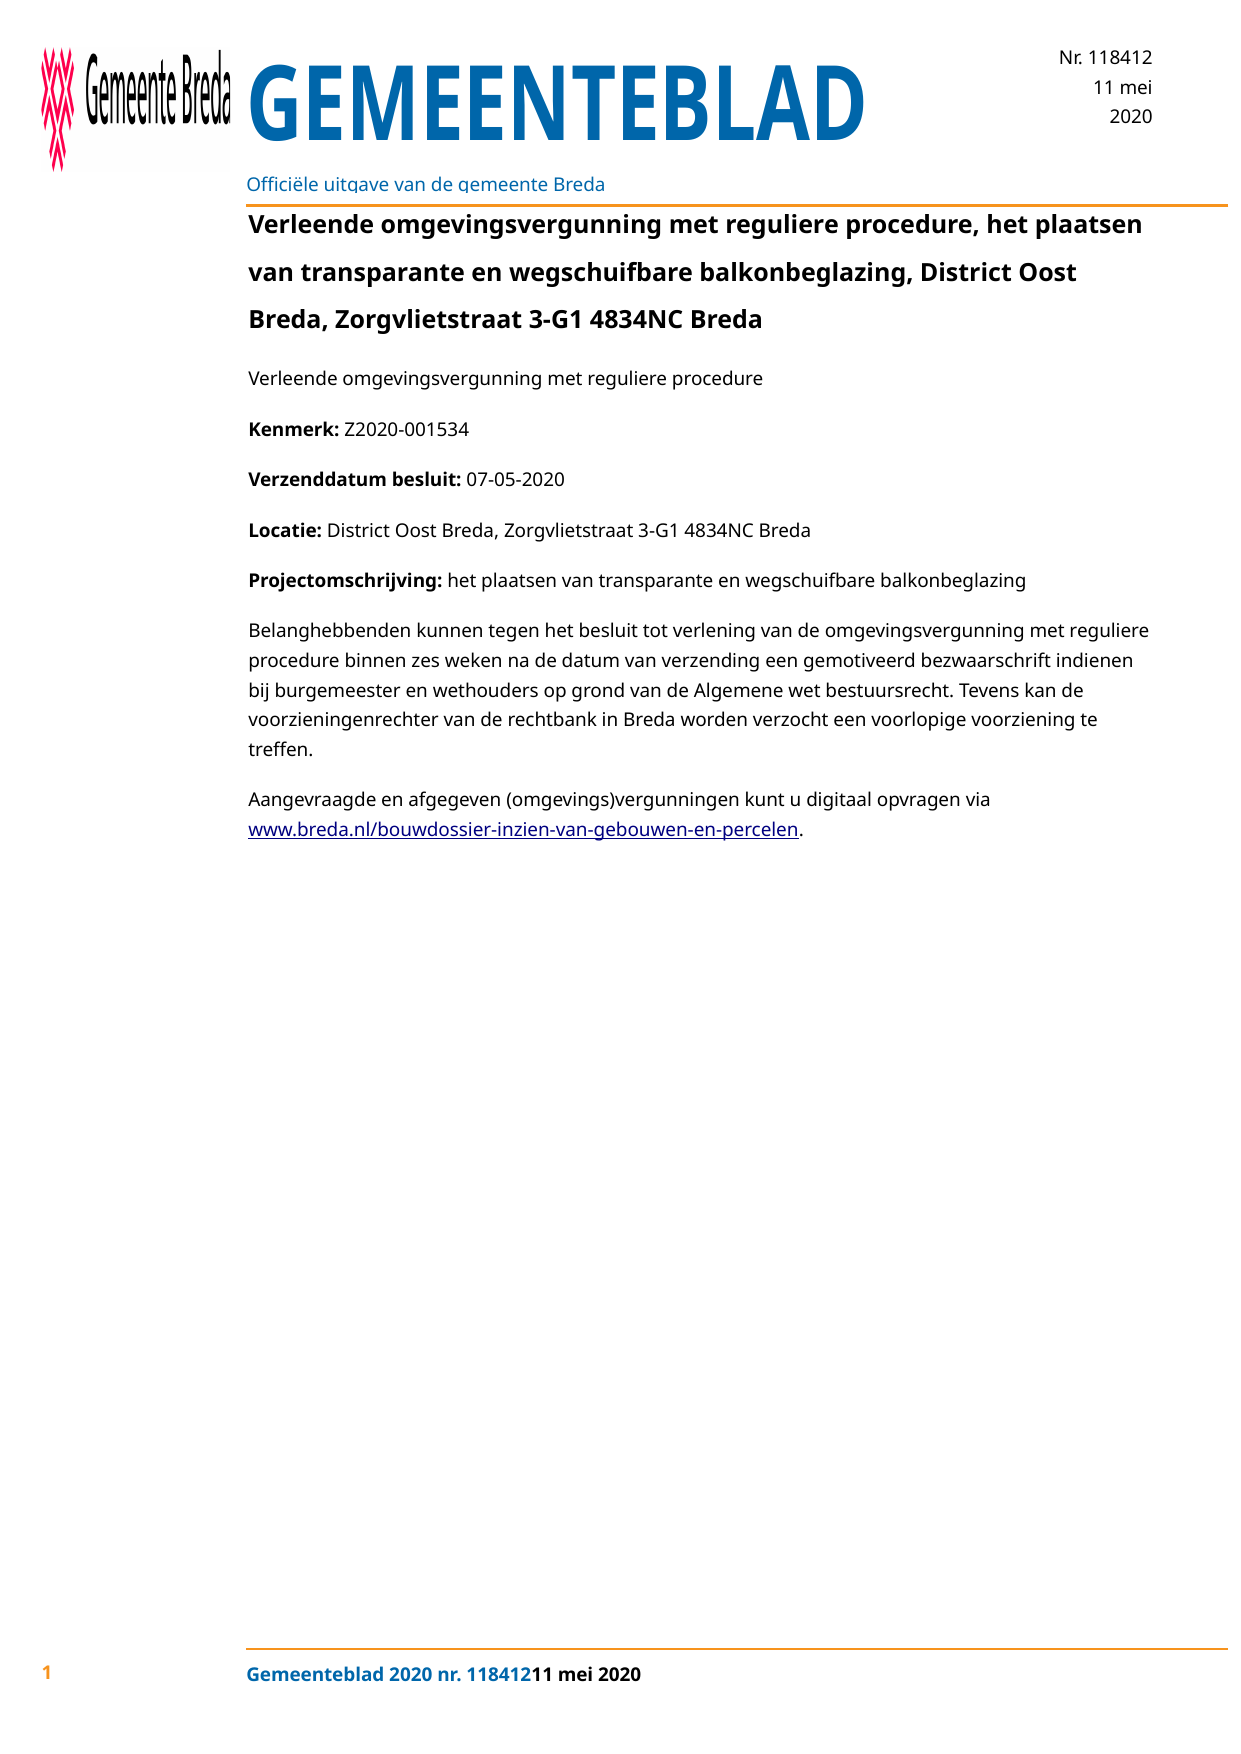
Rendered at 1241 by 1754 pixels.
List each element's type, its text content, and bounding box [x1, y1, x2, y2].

text Verzenddatum besluit: 07-05-2020 [248, 466, 1152, 492]
text Projectomschrijving: het plaatsen van transparante en wegschuifbare balkonbeglazing [248, 567, 1152, 593]
text Locatie: District Oost Breda, Zorgvlietstraat 3-G1 4834NC Breda [248, 517, 1152, 542]
text Aangevraagde en afgegeven (omgevings)vergunningen kunt u digitaal opvragen via www.breda.nl/bouwdossier-inzien-van-gebouwen-en-percelen. [248, 786, 1152, 842]
text Verleende omgevingsvergunning met reguliere procedure, het plaatsen van transparante en wegschuifbare balkonbeglazing, District Oost Breda, Zorgvlietstraat 3-G1 4834NC Breda [248, 207, 1152, 336]
text Verleende omgevingsvergunning met reguliere procedure [248, 366, 1152, 391]
text Belanghebbenden kunnen tegen het besluit tot verlening van de omgevingsvergunning met reguliere procedure binnen zes weken na de datum van verzending een gemotiveerd bezwaarschrift indienen bij burgemeester en wethouders op grond van de Algemene wet bestuursrecht. Tevens kan de voorzieningenrechter van de rechtbank in Breda worden verzocht een voorlopige voorziening te treffen. [248, 618, 1152, 762]
text Kenmerk: Z2020-001534 [248, 416, 1152, 442]
picture [41, 47, 231, 172]
